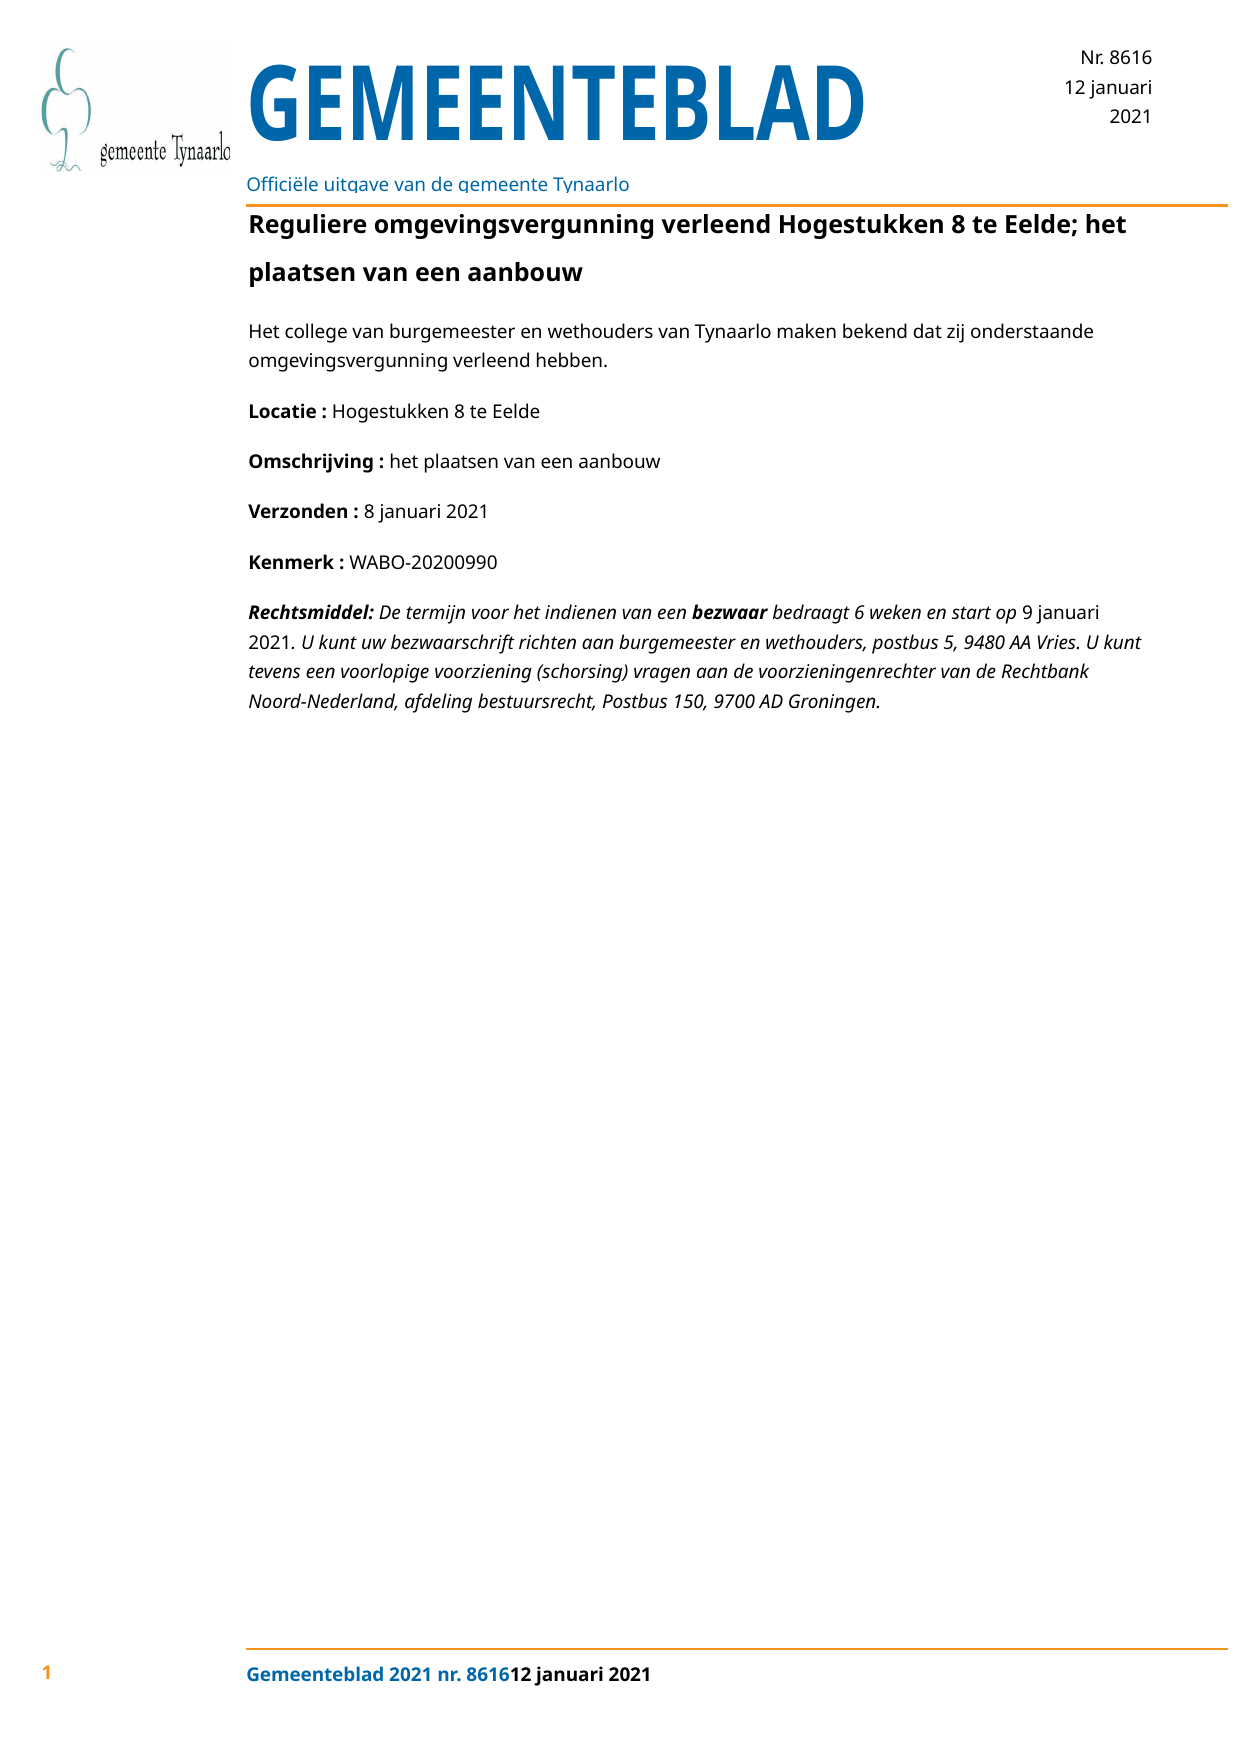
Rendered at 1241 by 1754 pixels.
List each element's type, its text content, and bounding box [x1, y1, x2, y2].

text Kenmerk : WABO-20200990 [248, 549, 1152, 575]
text Het college van burgemeester en wethouders van Tynaarlo maken bekend dat zij onderstaande omgevingsvergunning verleend hebben. [248, 318, 1152, 373]
text Reguliere omgevingsvergunning verleend Hogestukken 8 te Eelde; het plaatsen van een aanbouw [248, 207, 1152, 288]
text Rechtsmiddel: De termijn voor het indienen van een bezwaar bedraagt 6 weken en start op 9 januari 2021. U kunt uw bezwaarschrift richten aan burgemeester en wethouders, postbus 5, 9480 AA Vries. U kunt tevens een voorlopige voorziening (schorsing) vragen aan de voorzieningenrechter van de Rechtbank Noord-Nederland, afdeling bestuursrecht, Postbus 150, 9700 AD Groningen. [248, 599, 1152, 714]
picture [41, 47, 231, 172]
text Locatie : Hogestukken 8 te Eelde [248, 398, 1152, 424]
text Omschrijving : het plaatsen van een aanbouw [248, 448, 1152, 474]
text Verzonden : 8 januari 2021 [248, 499, 1152, 524]
